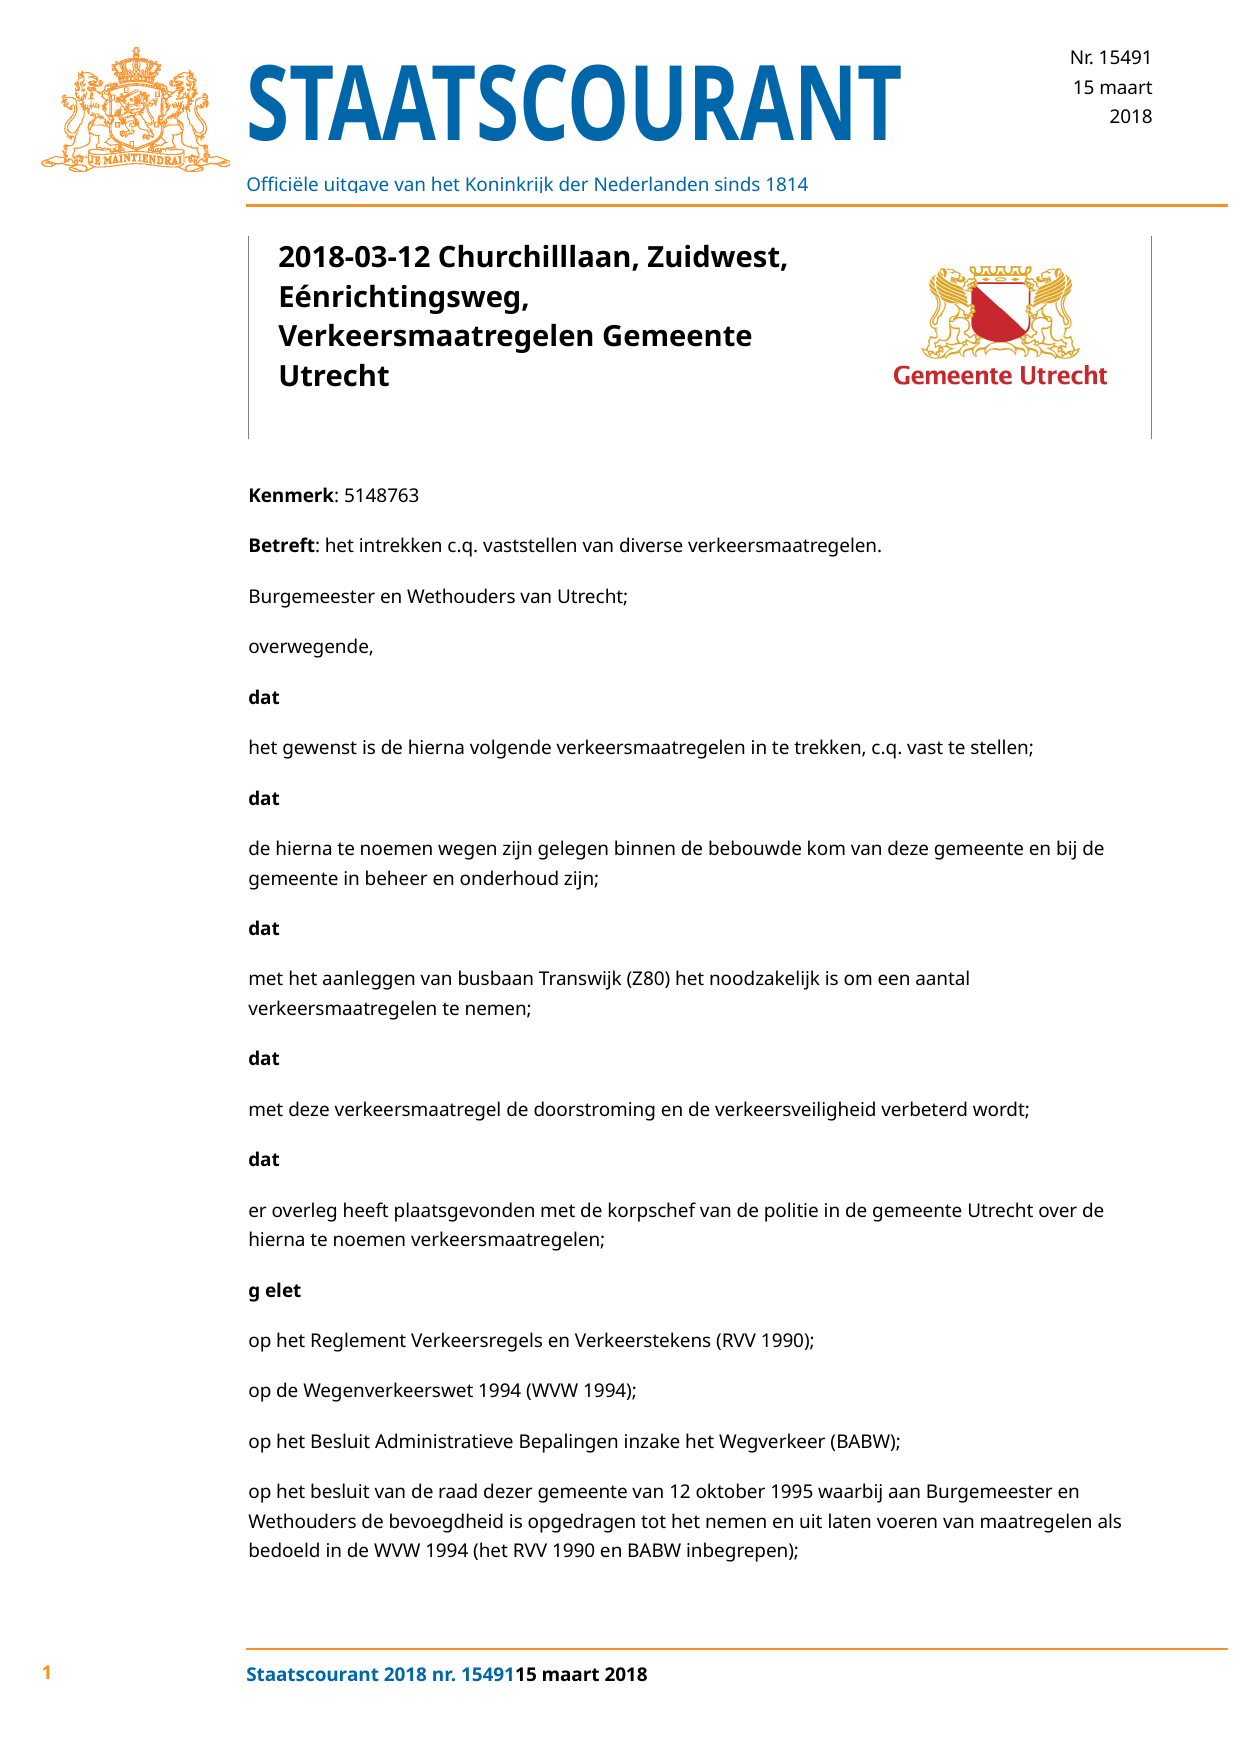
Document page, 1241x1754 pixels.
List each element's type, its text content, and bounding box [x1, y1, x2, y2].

text het gewenst is de hierna volgende verkeersmaatregelen in te trekken, c.q. vast te stellen; [248, 734, 1152, 760]
table_header [1119, 236, 1151, 413]
text met deze verkeersmaatregel de doorstroming en de verkeersveiligheid verbeterd wordt; [248, 1096, 1152, 1122]
text op de Wegenverkeerswet 1994 (WVW 1994); [248, 1378, 1152, 1403]
text Kenmerk: 5148763 [248, 482, 1152, 508]
text Betreft: het intrekken c.q. vaststellen van diverse verkeersmaatregelen. [248, 533, 1152, 558]
text Burgemeester en Wethouders van Utrecht; [248, 583, 1152, 609]
text dat [248, 1146, 1152, 1172]
text de hierna te noemen wegen zijn gelegen binnen de bebouwde kom van deze gemeente en bij de gemeente in beheer en onderhoud zijn; [248, 835, 1152, 891]
text er overleg heeft plaatsgevonden met de korpschef van de politie in de gemeente Utrecht over de hierna te noemen verkeersmaatregelen; [248, 1197, 1152, 1252]
picture [882, 236, 1119, 414]
text op het besluit van de raad dezer gemeente van 12 oktober 1995 waarbij aan Burgemeester en Wethouders de bevoegdheid is opgedragen tot het nemen en uit laten voeren van maatregelen als bedoeld in de WVW 1994 (het RVV 1990 en BABW inbegrepen); [248, 1478, 1152, 1563]
text dat [248, 684, 1152, 710]
table_header 2018-03-12 Churchilllaan, Zuidwest, Eénrichtingsweg, Verkeersmaatregelen Gemeente Utrecht [249, 236, 850, 439]
text g elet [248, 1277, 1152, 1303]
text dat [248, 1046, 1152, 1071]
picture [41, 47, 231, 172]
text overwegende, [248, 633, 1152, 659]
text op het Besluit Administratieve Bepalingen inzake het Wegverkeer (BABW); [248, 1428, 1152, 1454]
text dat [248, 785, 1152, 811]
text met het aanleggen van busbaan Transwijk (Z80) het noodzakelijk is om een aantal verkeersmaatregelen te nemen; [248, 966, 1152, 1021]
table_header [850, 414, 1151, 439]
text op het Reglement Verkeersregels en Verkeerstekens (RVV 1990); [248, 1327, 1152, 1353]
text dat [248, 915, 1152, 941]
table_header [850, 236, 882, 413]
